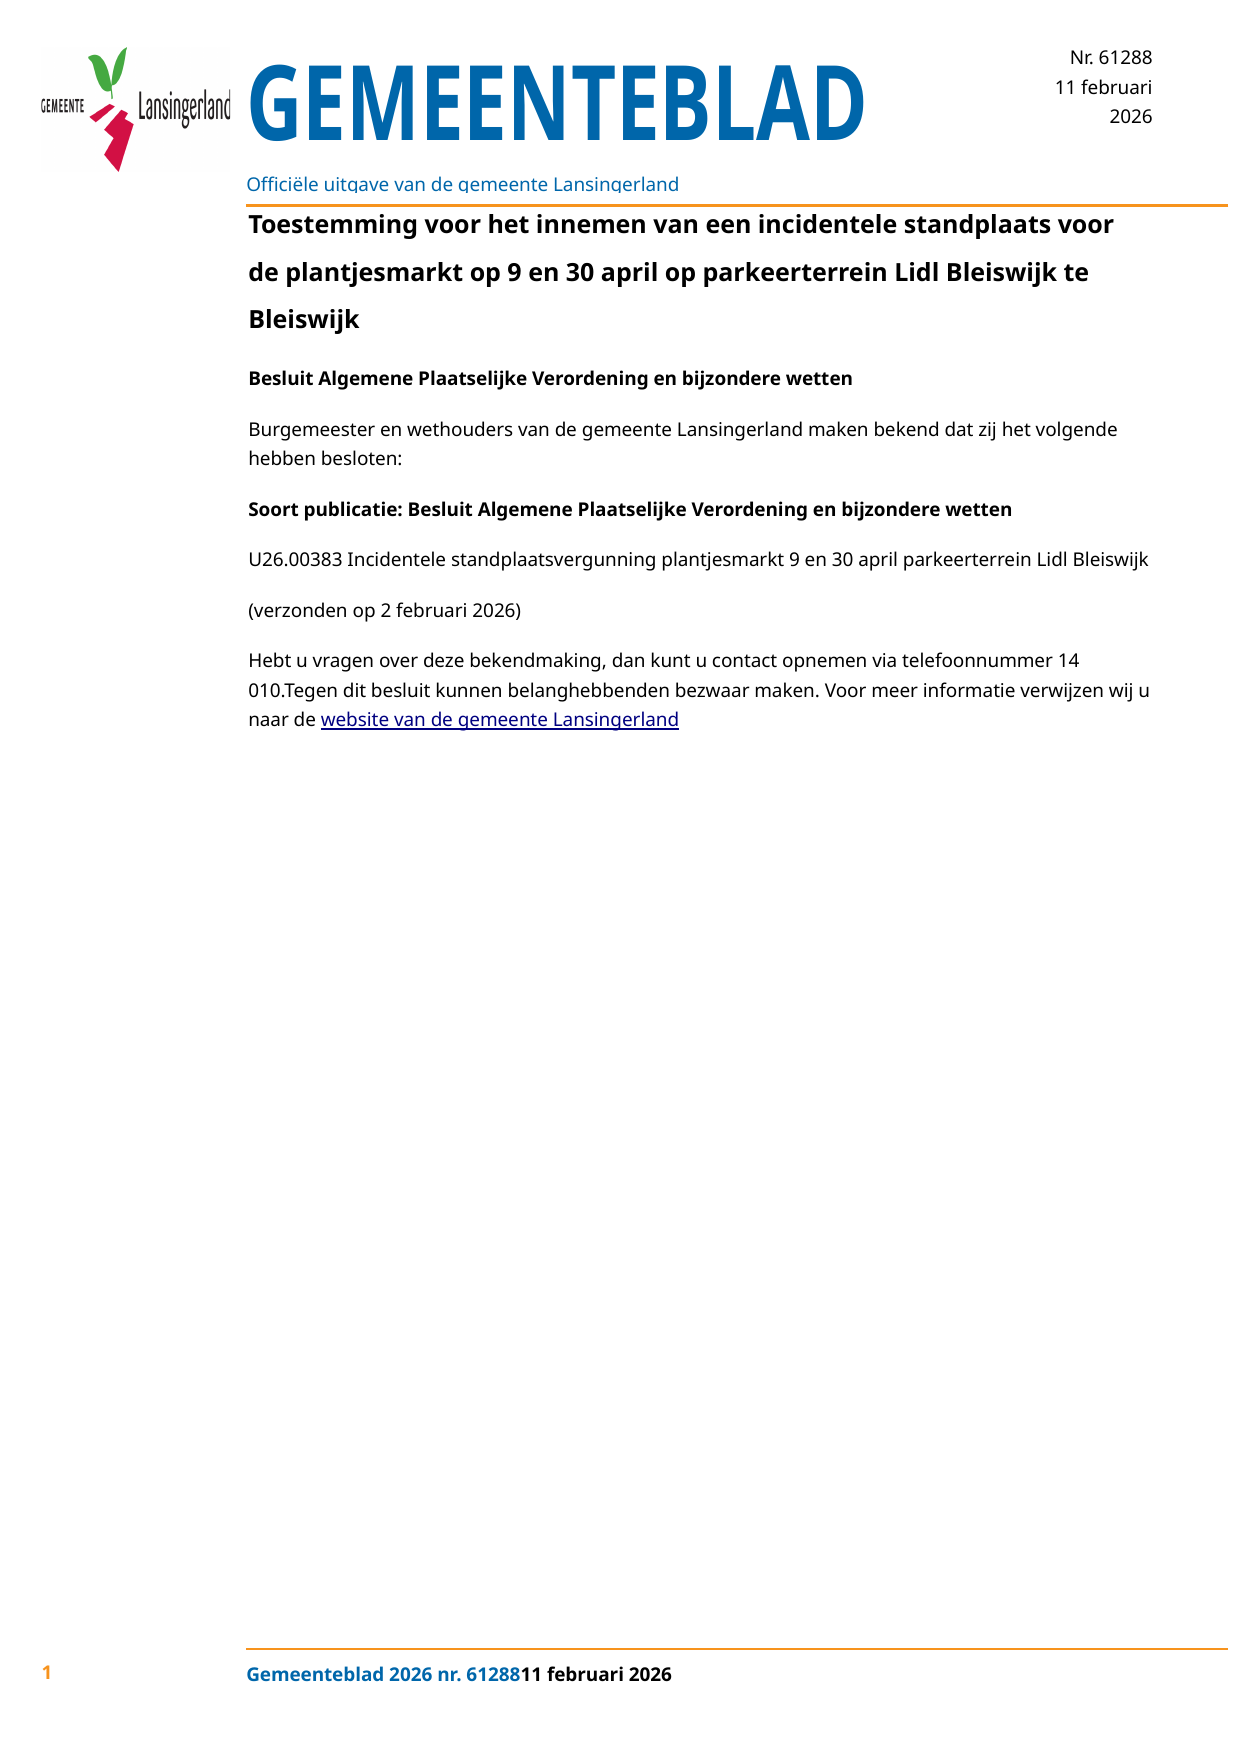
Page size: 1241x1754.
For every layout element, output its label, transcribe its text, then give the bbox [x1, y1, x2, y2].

text (verzonden op 2 februari 2026) [248, 597, 1152, 622]
text Burgemeester en wethouders van de gemeente Lansingerland maken bekend dat zij het volgende hebben besloten: [248, 416, 1152, 471]
text Toestemming voor het innemen van een incidentele standplaats voor de plantjesmarkt op 9 en 30 april op parkeerterrein Lidl Bleiswijk te Bleiswijk [248, 207, 1152, 336]
text Soort publicatie: Besluit Algemene Plaatselijke Verordening en bijzondere wetten [248, 496, 1152, 522]
picture [41, 47, 231, 172]
text Besluit Algemene Plaatselijke Verordening en bijzondere wetten [248, 366, 1152, 391]
text U26.00383 Incidentele standplaatsvergunning plantjesmarkt 9 en 30 april parkeerterrein Lidl Bleiswijk [248, 546, 1152, 572]
text Hebt u vragen over deze bekendmaking, dan kunt u contact opnemen via telefoonnummer 14 010.Tegen dit besluit kunnen belanghebbenden bezwaar maken. Voor meer informatie verwijzen wij u naar de website van de gemeente Lansingerland [248, 647, 1152, 732]
